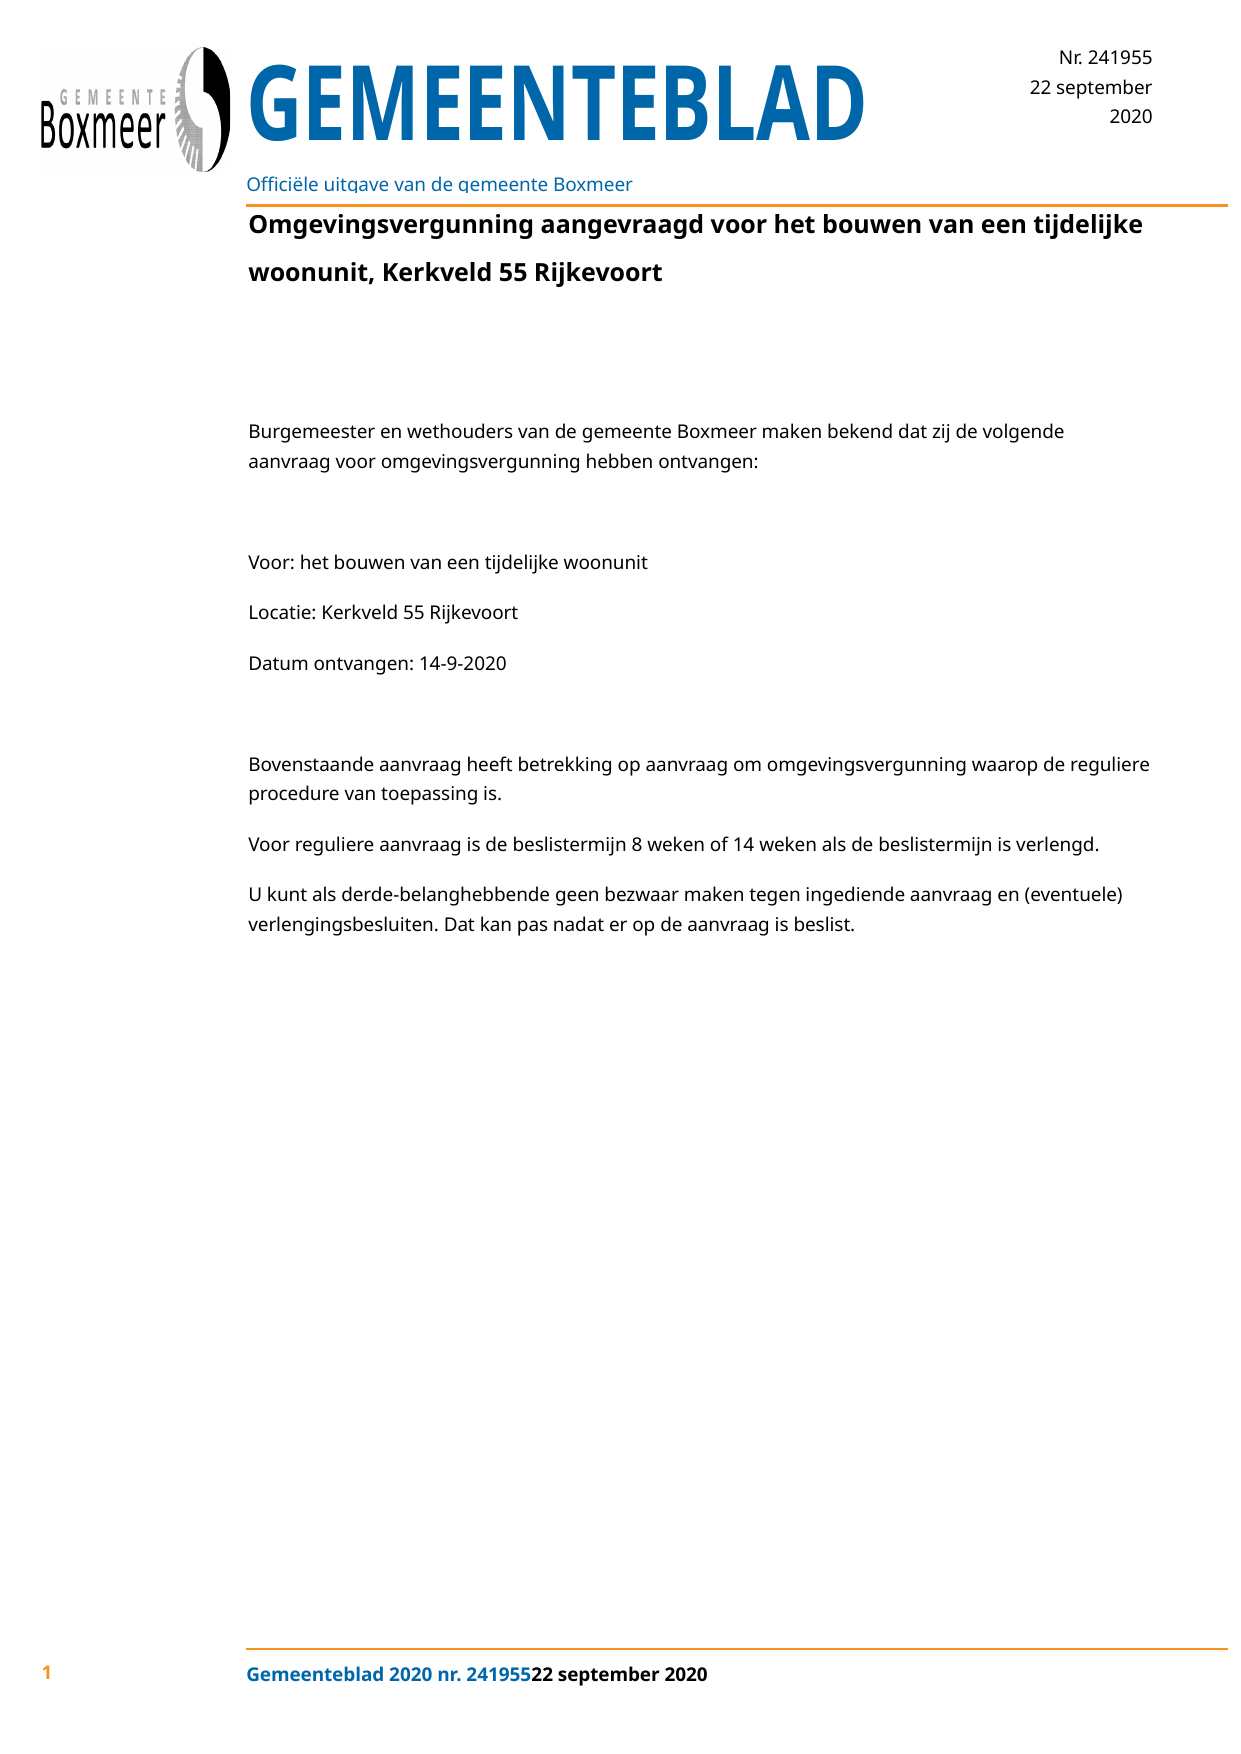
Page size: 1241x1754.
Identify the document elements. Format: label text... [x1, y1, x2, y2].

picture [41, 47, 231, 172]
text Voor reguliere aanvraag is de beslistermijn 8 weken of 14 weken als de beslistermijn is verlengd. [248, 831, 1152, 857]
text Bovenstaande aanvraag heeft betrekking op aanvraag om omgevingsvergunning waarop de reguliere procedure van toepassing is. [248, 751, 1152, 806]
text Omgevingsvergunning aangevraagd voor het bouwen van een tijdelijke woonunit, Kerkveld 55 Rijkevoort [248, 207, 1152, 288]
text Locatie: Kerkveld 55 Rijkevoort [248, 599, 1152, 625]
text U kunt als derde-belanghebbende geen bezwaar maken tegen ingediende aanvraag en (eventuele) verlengingsbesluiten. Dat kan pas nadat er op de aanvraag is beslist. [248, 881, 1152, 937]
text Voor: het bouwen van een tijdelijke woonunit [248, 549, 1152, 575]
text Burgemeester en wethouders van de gemeente Boxmeer maken bekend dat zij de volgende aanvraag voor omgevingsvergunning hebben ontvangen: [248, 419, 1152, 474]
text Datum ontvangen: 14-9-2020 [248, 650, 1152, 676]
